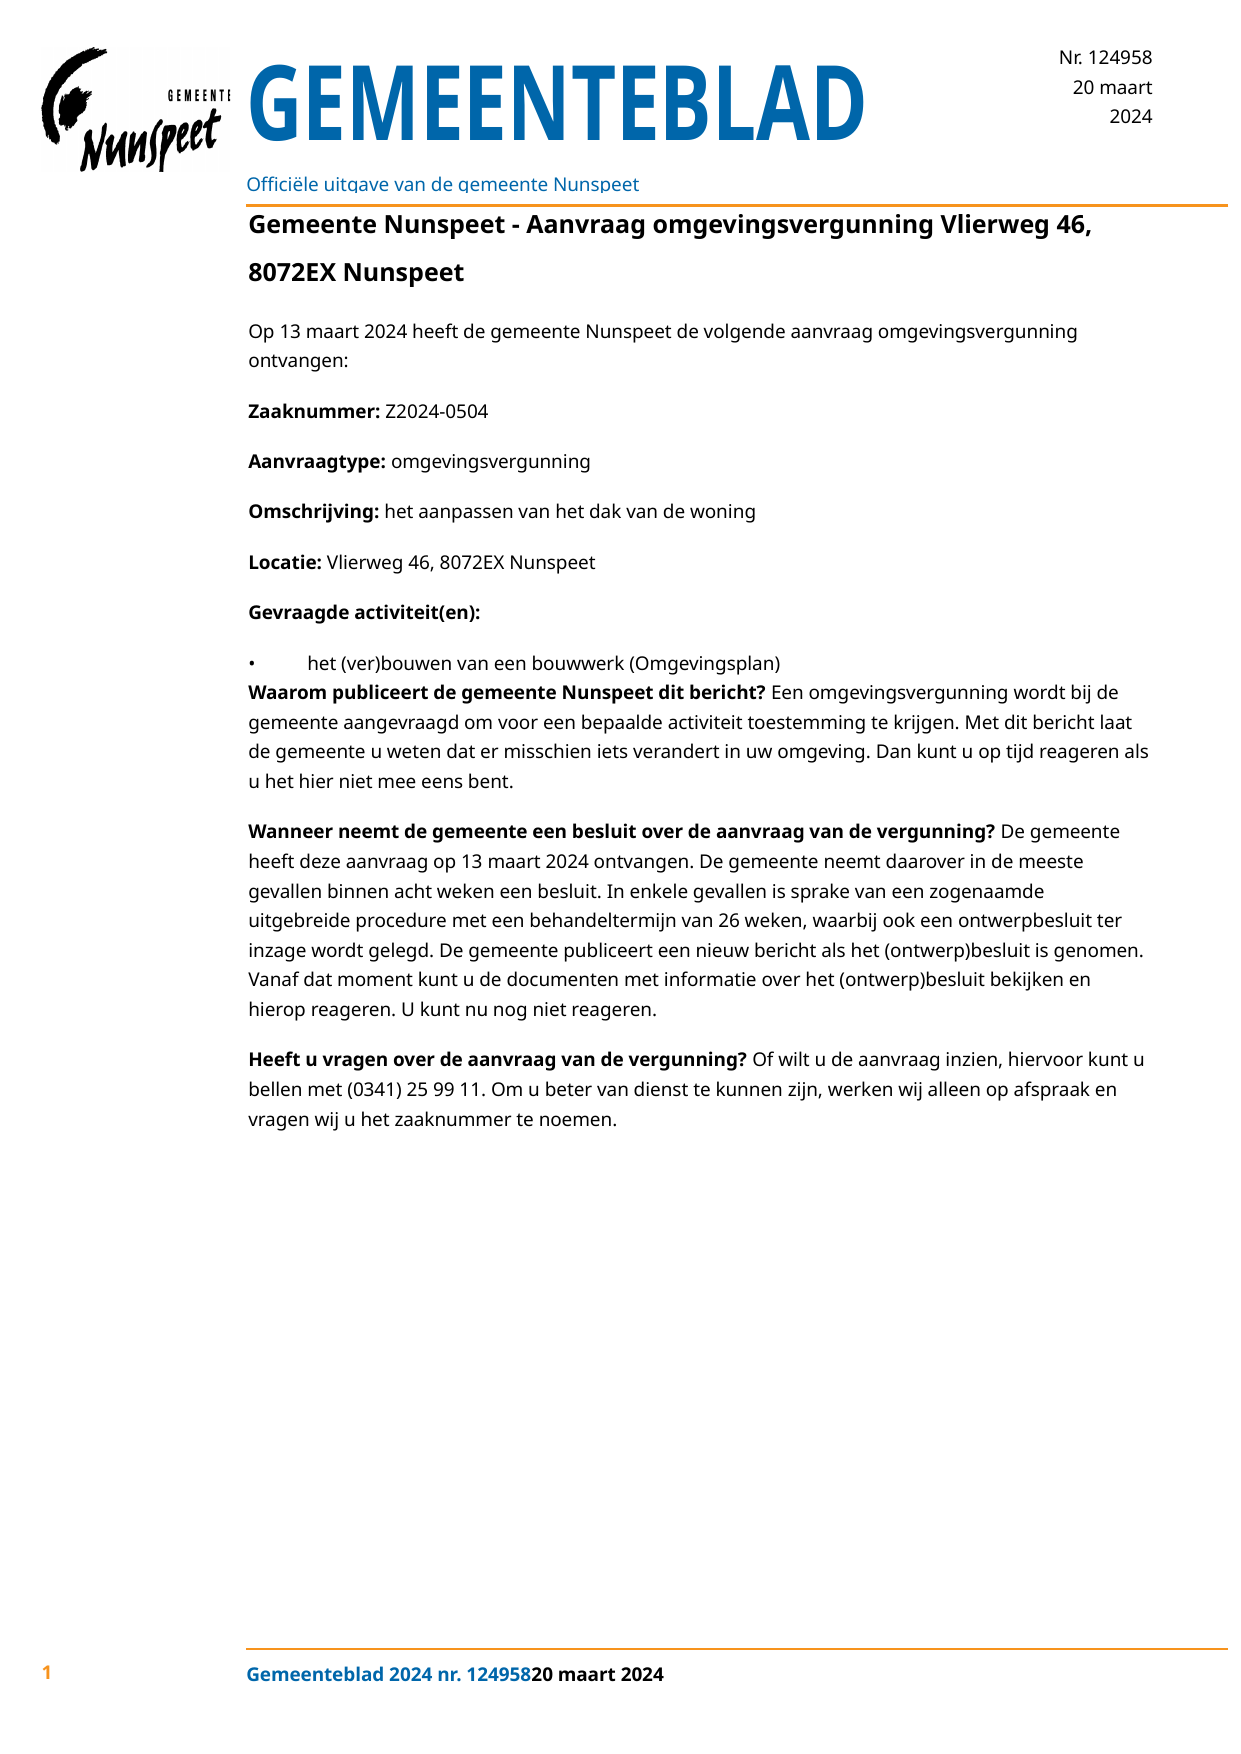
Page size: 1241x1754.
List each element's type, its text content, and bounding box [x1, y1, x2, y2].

text Aanvraagtype: omgevingsvergunning [248, 448, 1152, 474]
text Omschrijving: het aanpassen van het dak van de woning [248, 499, 1152, 524]
picture [41, 47, 231, 172]
text Heeft u vragen over de aanvraag van de vergunning? Of wilt u de aanvraag inzien, hiervoor kunt u bellen met (0341) 25 99 11. Om u beter van dienst te kunnen zijn, werken wij alleen op afspraak en vragen wij u het zaaknummer te noemen. [248, 1047, 1152, 1132]
text Gemeente Nunspeet - Aanvraag omgevingsvergunning Vlierweg 46, 8072EX Nunspeet [248, 207, 1152, 288]
text Op 13 maart 2024 heeft de gemeente Nunspeet de volgende aanvraag omgevingsvergunning ontvangen: [248, 318, 1152, 373]
text Zaaknummer: Z2024-0504 [248, 398, 1152, 424]
text Wanneer neemt de gemeente een besluit over de aanvraag van de vergunning? De gemeente heeft deze aanvraag op 13 maart 2024 ontvangen. De gemeente neemt daarover in de meeste gevallen binnen acht weken een besluit. In enkele gevallen is sprake van een zogenaamde uitgebreide procedure met een behandeltermijn van 26 weken, waarbij ook een ontwerpbesluit ter inzage wordt gelegd. De gemeente publiceert een nieuw bericht als het (ontwerp)besluit is genomen. Vanaf dat moment kunt u de documenten met informatie over het (ontwerp)besluit bekijken en hierop reageren. U kunt nu nog niet reageren. [248, 819, 1152, 1022]
text Gevraagde activiteit(en): [248, 599, 1152, 625]
text Locatie: Vlierweg 46, 8072EX Nunspeet [248, 549, 1152, 575]
list het (ver)bouwen van een bouwwerk (Omgevingsplan) [248, 650, 1152, 676]
text Waarom publiceert de gemeente Nunspeet dit bericht? Een omgevingsvergunning wordt bij de gemeente aangevraagd om voor een bepaalde activiteit toestemming te krijgen. Met dit bericht laat de gemeente u weten dat er misschien iets verandert in uw omgeving. Dan kunt u op tijd reageren als u het hier niet mee eens bent. [248, 679, 1152, 794]
